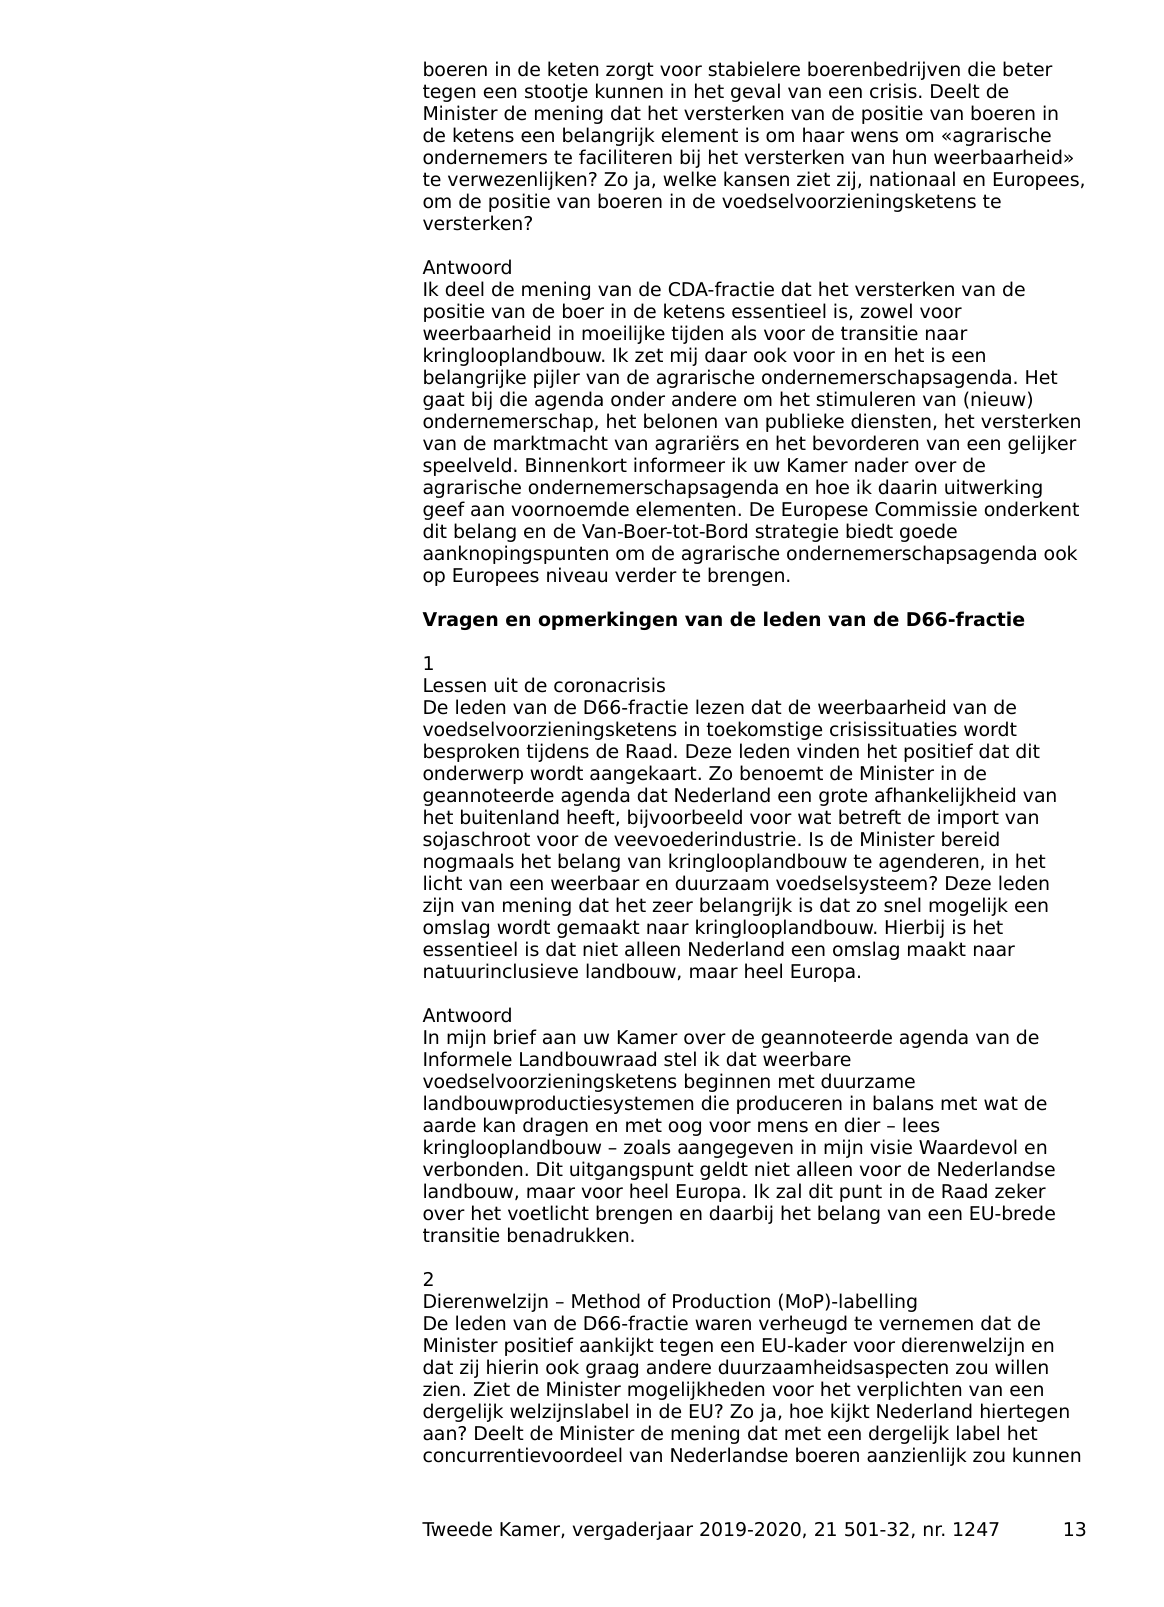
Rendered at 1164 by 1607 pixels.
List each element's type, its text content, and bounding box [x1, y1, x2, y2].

text boeren in de keten zorgt voor stabielere boerenbedrijven die beter tegen een stootje kunnen in het geval van een crisis. Deelt de Minister de mening dat het versterken van de positie van boeren in de ketens een belangrijk element is om haar wens om «agrarische ondernemers te faciliteren bij het versterken van hun weerbaarheid» te verwezenlijken? Zo ja, welke kansen ziet zij, nationaal en Europees, om de positie van boeren in de voedselvoorzieningsketens te versterken? [422, 59, 1087, 235]
text Ik deel de mening van de CDA-fractie dat het versterken van de positie van de boer in de ketens essentieel is, zowel voor weerbaarheid in moeilijke tijden als voor de transitie naar kringlooplandbouw. Ik zet mij daar ook voor in en het is een belangrijke pijler van de agrarische ondernemerschapsagenda. Het gaat bij die agenda onder andere om het stimuleren van (nieuw) ondernemerschap, het belonen van publieke diensten, het versterken van de marktmacht van agrariërs en het bevorderen van een gelijker speelveld. Binnenkort informeer ik uw Kamer nader over de agrarische ondernemerschapsagenda en hoe ik daarin uitwerking geef aan voornoemde elementen. De Europese Commissie onderkent dit belang en de Van-Boer-tot-Bord strategie biedt goede aanknopingspunten om de agrarische ondernemerschapsagenda ook op Europees niveau verder te brengen. [422, 279, 1087, 587]
text 2 [422, 1269, 1087, 1291]
text In mijn brief aan uw Kamer over de geannoteerde agenda van de Informele Landbouwraad stel ik dat weerbare voedselvoorzieningsketens beginnen met duurzame landbouwproductiesystemen die produceren in balans met wat de aarde kan dragen en met oog voor mens en dier – lees kringlooplandbouw – zoals aangegeven in mijn visie Waardevol en verbonden. Dit uitgangspunt geldt niet alleen voor de Nederlandse landbouw, maar voor heel Europa. Ik zal dit punt in de Raad zeker over het voetlicht brengen en daarbij het belang van een EU-brede transitie benadrukken. [422, 1027, 1087, 1247]
text Dierenwelzijn – Method of Production (MoP)-labelling [422, 1291, 1087, 1313]
text Antwoord [422, 257, 1087, 279]
text De leden van de D66-fractie waren verheugd te vernemen dat de Minister positief aankijkt tegen een EU-kader voor dierenwelzijn en dat zij hierin ook graag andere duurzaamheidsaspecten zou willen zien. Ziet de Minister mogelijkheden voor het verplichten van een dergelijk welzijnslabel in de EU? Zo ja, hoe kijkt Nederland hiertegen aan? Deelt de Minister de mening dat met een dergelijk label het concurrentievoordeel van Nederlandse boeren aanzienlijk zou kunnen [422, 1313, 1087, 1467]
text Lessen uit de coronacrisis [422, 675, 1087, 697]
subtitle Vragen en opmerkingen van de leden van de D66-fractie [422, 609, 1087, 631]
text De leden van de D66-fractie lezen dat de weerbaarheid van de voedselvoorzieningsketens in toekomstige crisissituaties wordt besproken tijdens de Raad. Deze leden vinden het positief dat dit onderwerp wordt aangekaart. Zo benoemt de Minister in de geannoteerde agenda dat Nederland een grote afhankelijkheid van het buitenland heeft, bijvoorbeeld voor wat betreft de import van sojaschroot voor de veevoederindustrie. Is de Minister bereid nogmaals het belang van kringlooplandbouw te agenderen, in het licht van een weerbaar en duurzaam voedselsysteem? Deze leden zijn van mening dat het zeer belangrijk is dat zo snel mogelijk een omslag wordt gemaakt naar kringlooplandbouw. Hierbij is het essentieel is dat niet alleen Nederland een omslag maakt naar natuurinclusieve landbouw, maar heel Europa. [422, 697, 1087, 983]
text Antwoord [422, 1005, 1087, 1027]
text 1 [422, 653, 1087, 675]
